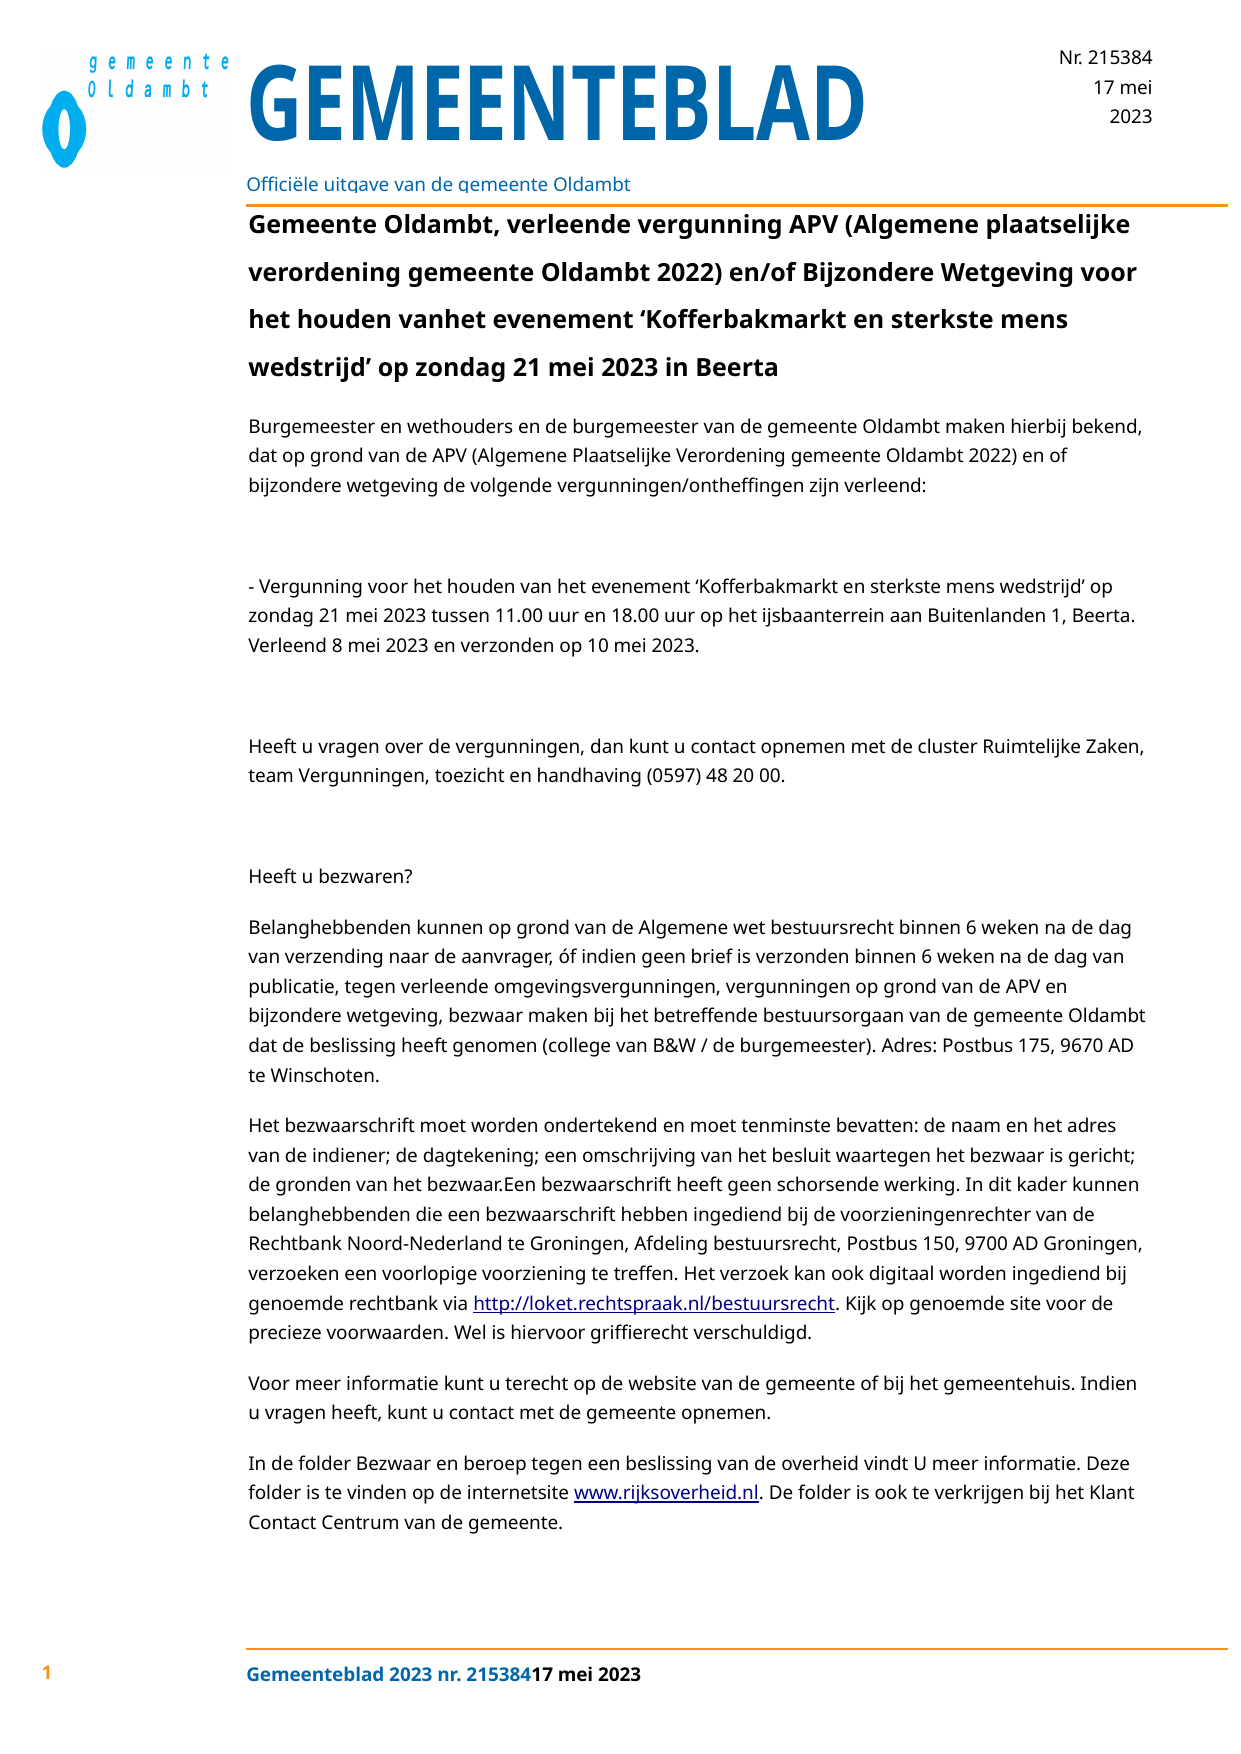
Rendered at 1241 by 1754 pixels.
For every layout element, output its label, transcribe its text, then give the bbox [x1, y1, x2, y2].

text Heeft u bezwaren? [248, 863, 1152, 889]
text Voor meer informatie kunt u terecht op de website van de gemeente of bij het gemeentehuis. Indien u vragen heeft, kunt u contact met de gemeente opnemen. [248, 1370, 1152, 1425]
text Burgemeester en wethouders en de burgemeester van de gemeente Oldambt maken hierbij bekend, dat op grond van de APV (Algemene Plaatselijke Verordening gemeente Oldambt 2022) en of bijzondere wetgeving de volgende vergunningen/ontheffingen zijn verleend: [248, 413, 1152, 498]
text In de folder Bezwaar en beroep tegen een beslissing van de overheid vindt U meer informatie. Deze folder is te vinden op de internetsite www.rijksoverheid.nl. De folder is ook te verkrijgen bij het Klant Contact Centrum van de gemeente. [248, 1450, 1152, 1535]
text - Vergunning voor het houden van het evenement ‘Kofferbakmarkt en sterkste mens wedstrijd’ op zondag 21 mei 2023 tussen 11.00 uur en 18.00 uur op het ijsbaanterrein aan Buitenlanden 1, Beerta. Verleend 8 mei 2023 en verzonden op 10 mei 2023. [248, 573, 1152, 658]
text Gemeente Oldambt, verleende vergunning APV (Algemene plaatselijke verordening gemeente Oldambt 2022) en/of Bijzondere Wetgeving voor het houden vanhet evenement ‘Kofferbakmarkt en sterkste mens wedstrijd’ op zondag 21 mei 2023 in Beerta [248, 207, 1152, 384]
text Het bezwaarschrift moet worden ondertekend en moet tenminste bevatten: de naam en het adres van de indiener; de dagtekening; een omschrijving van het besluit waartegen het bezwaar is gericht; de gronden van het bezwaar.Een bezwaarschrift heeft geen schorsende werking. In dit kader kunnen belanghebbenden die een bezwaarschrift hebben ingediend bij de voorzieningenrechter van de Rechtbank Noord-Nederland te Groningen, Afdeling bestuursrecht, Postbus 150, 9700 AD Groningen, verzoeken een voorlopige voorziening te treffen. Het verzoek kan ook digitaal worden ingediend bij genoemde rechtbank via http://loket.rechtspraak.nl/bestuursrecht. Kijk op genoemde site voor de precieze voorwaarden. Wel is hiervoor griffierecht verschuldigd. [248, 1112, 1152, 1345]
text Belanghebbenden kunnen op grond van de Algemene wet bestuursrecht binnen 6 weken na de dag van verzending naar de aanvrager, óf indien geen brief is verzonden binnen 6 weken na de dag van publicatie, tegen verleende omgevingsvergunningen, vergunningen op grond van de APV en bijzondere wetgeving, bezwaar maken bij het betreffende bestuursorgaan van de gemeente Oldambt dat de beslissing heeft genomen (college van B&W / de burgemeester). Adres: Postbus 175, 9670 AD te Winschoten. [248, 914, 1152, 1088]
text Heeft u vragen over de vergunningen, dan kunt u contact opnemen met de cluster Ruimtelijke Zaken, team Vergunningen, toezicht en handhaving (0597) 48 20 00. [248, 733, 1152, 788]
picture [41, 47, 231, 172]
